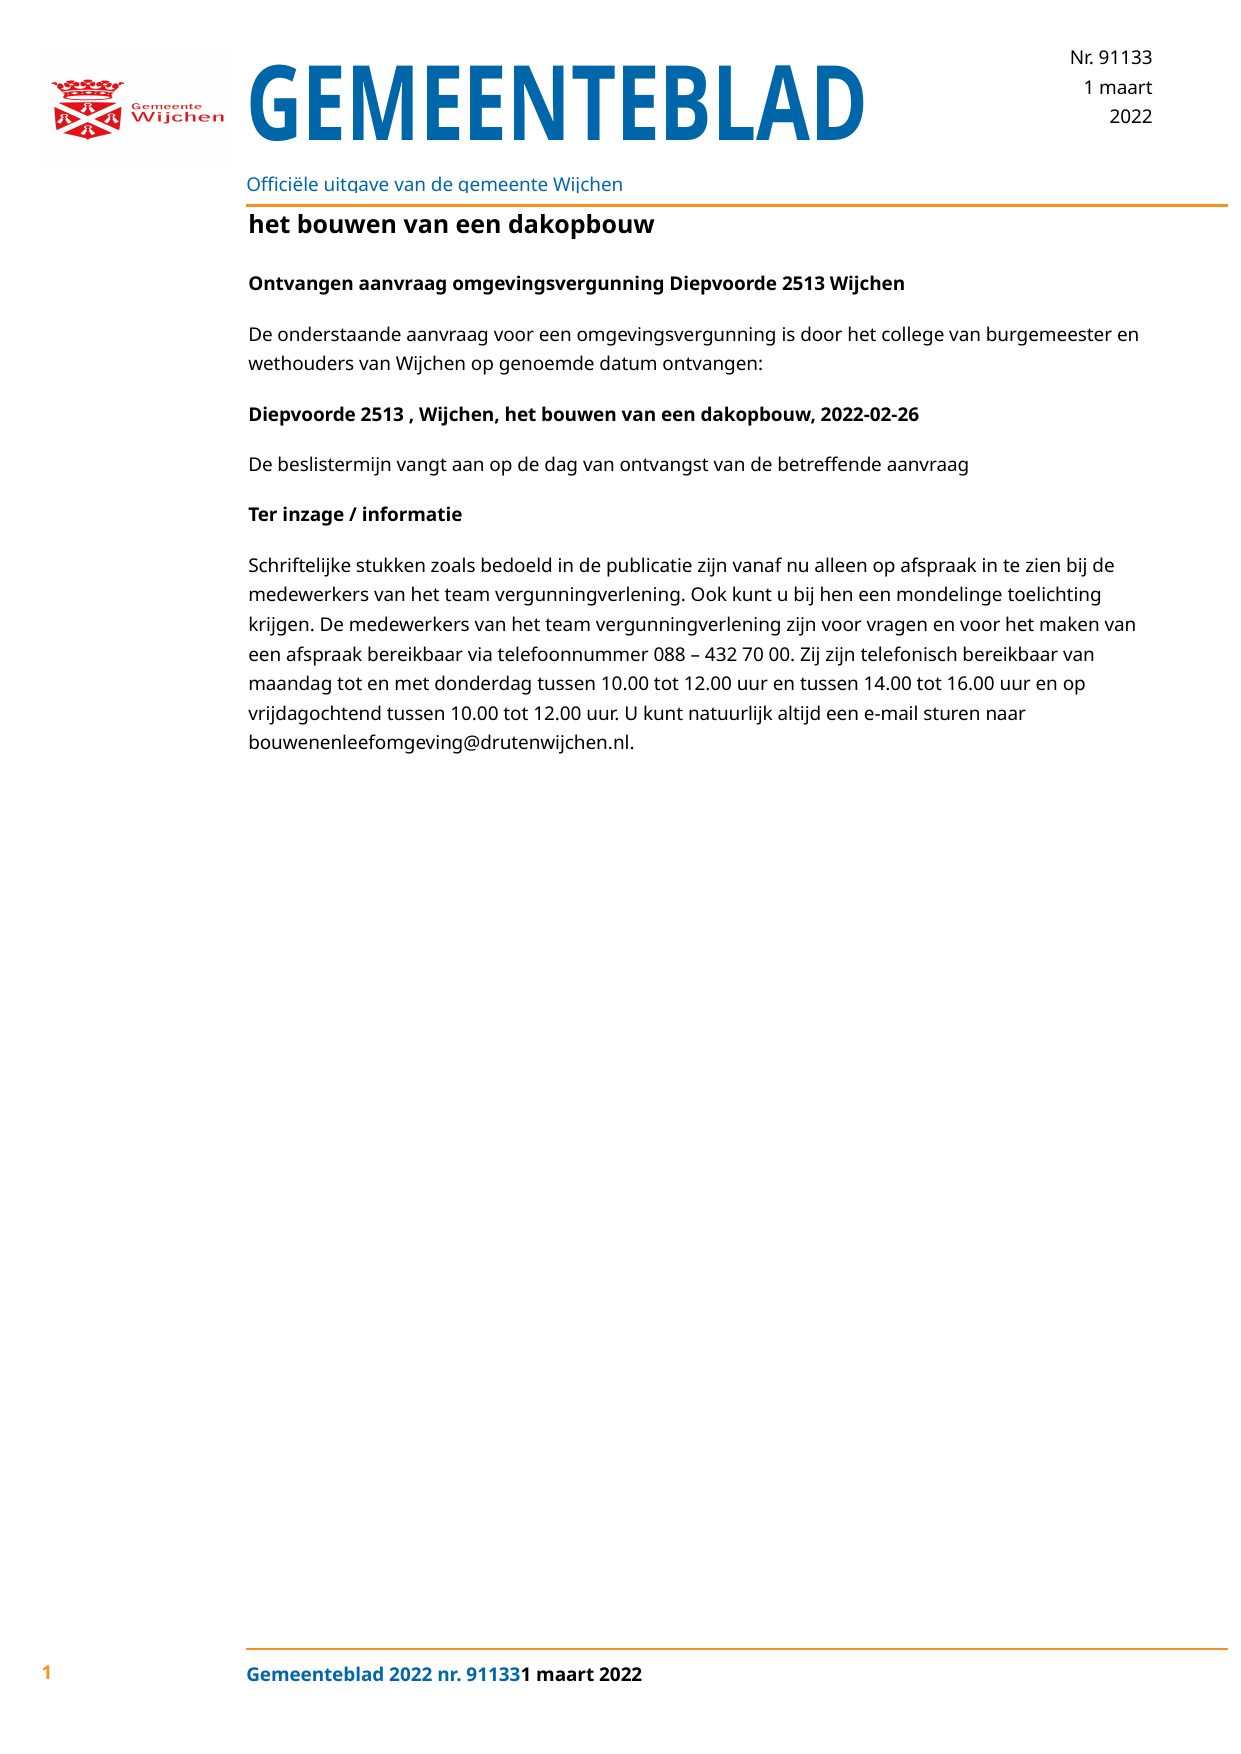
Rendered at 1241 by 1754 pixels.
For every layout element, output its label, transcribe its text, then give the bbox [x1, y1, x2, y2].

text Diepvoorde 2513 , Wijchen, het bouwen van een dakopbouw, 2022-02-26 [248, 401, 1152, 426]
text Ter inzage / informatie [248, 502, 1152, 527]
text De beslistermijn vangt aan op de dag van ontvangst van de betreffende aanvraag [248, 451, 1152, 477]
text Schriftelijke stukken zoals bedoeld in de publicatie zijn vanaf nu alleen op afspraak in te zien bij de medewerkers van het team vergunningverlening. Ook kunt u bij hen een mondelinge toelichting krijgen. De medewerkers van het team vergunningverlening zijn voor vragen en voor het maken van een afspraak bereikbaar via telefoonnummer 088 – 432 70 00. Zij zijn telefonisch bereikbaar van maandag tot en met donderdag tussen 10.00 tot 12.00 uur en tussen 14.00 tot 16.00 uur en op vrijdagochtend tussen 10.00 tot 12.00 uur. U kunt natuurlijk altijd een e-mail sturen naar bouwenenleefomgeving@drutenwijchen.nl. [248, 552, 1152, 755]
text Ontvangen aanvraag omgevingsvergunning Diepvoorde 2513 Wijchen [248, 270, 1152, 296]
text het bouwen van een dakopbouw [248, 207, 1152, 241]
text De onderstaande aanvraag voor een omgevingsvergunning is door het college van burgemeester en wethouders van Wijchen op genoemde datum ontvangen: [248, 321, 1152, 376]
picture [41, 47, 231, 172]
